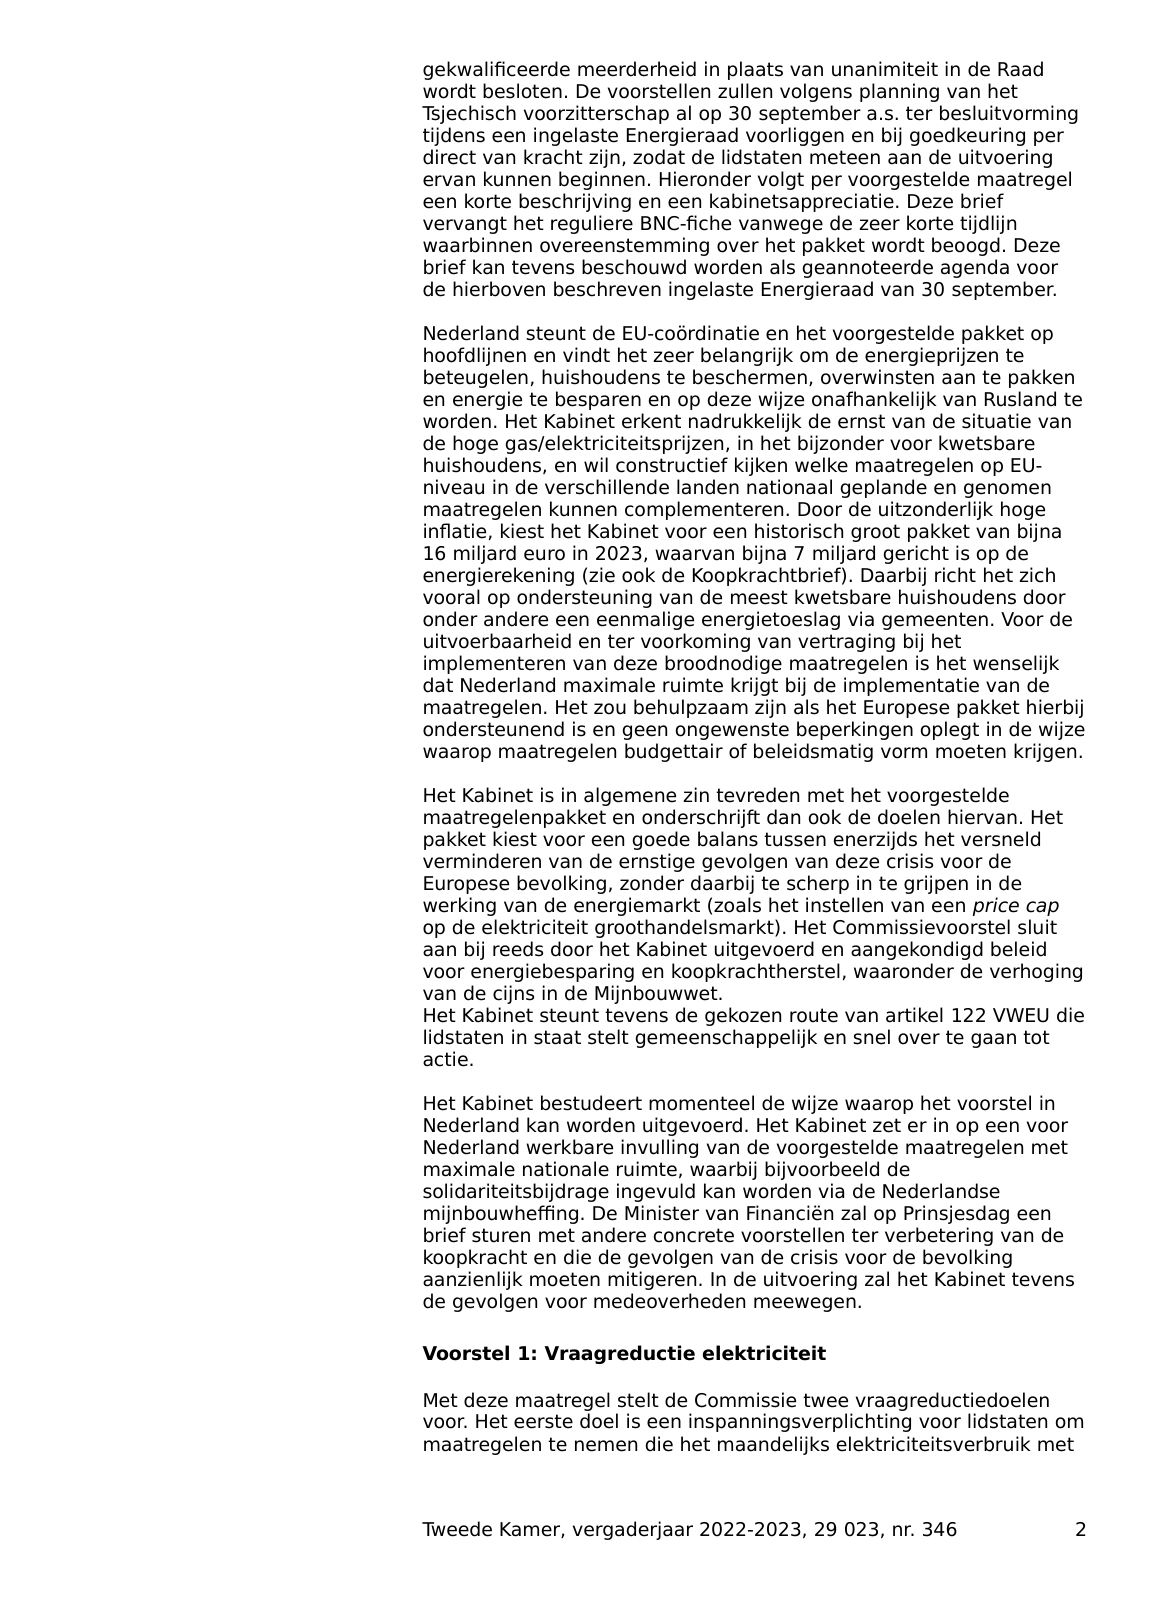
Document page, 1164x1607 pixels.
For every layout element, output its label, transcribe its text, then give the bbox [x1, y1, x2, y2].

text gekwalificeerde meerderheid in plaats van unanimiteit in de Raad wordt besloten. De voorstellen zullen volgens planning van het Tsjechisch voorzitterschap al op 30 september a.s. ter besluitvorming tijdens een ingelaste Energieraad voorliggen en bij goedkeuring per direct van kracht zijn, zodat de lidstaten meteen aan de uitvoering ervan kunnen beginnen. Hieronder volgt per voorgestelde maatregel een korte beschrijving en een kabinetsappreciatie. Deze brief vervangt het reguliere BNC-fiche vanwege de zeer korte tijdlijn waarbinnen overeenstemming over het pakket wordt beoogd. Deze brief kan tevens beschouwd worden als geannoteerde agenda voor de hierboven beschreven ingelaste Energieraad van 30 september. [422, 59, 1087, 301]
text Het Kabinet steunt tevens de gekozen route van artikel 122 VWEU die lidstaten in staat stelt gemeenschappelijk en snel over te gaan tot actie. [422, 1004, 1087, 1071]
text Het Kabinet bestudeert momenteel de wijze waarop het voorstel in Nederland kan worden uitgevoerd. Het Kabinet zet er in op een voor Nederland werkbare invulling van de voorgestelde maatregelen met maximale nationale ruimte, waarbij bijvoorbeeld de solidariteitsbijdrage ingevuld kan worden via de Nederlandse mijnbouwheffing. De Minister van Financiën zal op Prinsjesdag een brief sturen met andere concrete voorstellen ter verbetering van de koopkracht en die de gevolgen van de crisis voor de bevolking aanzienlijk moeten mitigeren. In de uitvoering zal het Kabinet tevens de gevolgen voor medeoverheden meewegen. [422, 1093, 1087, 1312]
subtitle Voorstel 1: Vraagreductie elektriciteit [422, 1342, 1087, 1364]
text Het Kabinet is in algemene zin tevreden met het voorgestelde maatregelenpakket en onderschrijft dan ook de doelen hiervan. Het pakket kiest voor een goede balans tussen enerzijds het versneld verminderen van de ernstige gevolgen van deze crisis voor de Europese bevolking, zonder daarbij te scherp in te grijpen in de werking van de energiemarkt (zoals het instellen van een price cap op de elektriciteit groothandelsmarkt). Het Commissievoorstel sluit aan bij reeds door het Kabinet uitgevoerd en aangekondigd beleid voor energiebesparing en koopkrachtherstel, waaronder de verhoging van de cijns in de Mijnbouwwet. [422, 785, 1087, 1004]
text Met deze maatregel stelt de Commissie twee vraagreductiedoelen voor. Het eerste doel is een inspanningsverplichting voor lidstaten om maatregelen te nemen die het maandelijks elektriciteitsverbruik met [422, 1389, 1087, 1455]
text Nederland steunt de EU-coördinatie en het voorgestelde pakket op hoofdlijnen en vindt het zeer belangrijk om de energieprijzen te beteugelen, huishoudens te beschermen, overwinsten aan te pakken en energie te besparen en op deze wijze onafhankelijk van Rusland te worden. Het Kabinet erkent nadrukkelijk de ernst van de situatie van de hoge gas/elektriciteitsprijzen, in het bijzonder voor kwetsbare huishoudens, en wil constructief kijken welke maatregelen op EU-niveau in de verschillende landen nationaal geplande en genomen maatregelen kunnen complementeren. Door de uitzonderlijk hoge inflatie, kiest het Kabinet voor een historisch groot pakket van bijna 16 miljard euro in 2023, waarvan bijna 7 miljard gericht is op de energierekening (zie ook de Koopkrachtbrief). Daarbij richt het zich vooral op ondersteuning van de meest kwetsbare huishoudens door onder andere een eenmalige energietoeslag via gemeenten. Voor de uitvoerbaarheid en ter voorkoming van vertraging bij het implementeren van deze broodnodige maatregelen is het wenselijk dat Nederland maximale ruimte krijgt bij de implementatie van de maatregelen. Het zou behulpzaam zijn als het Europese pakket hierbij ondersteunend is en geen ongewenste beperkingen oplegt in de wijze waarop maatregelen budgettair of beleidsmatig vorm moeten krijgen. [422, 323, 1087, 763]
